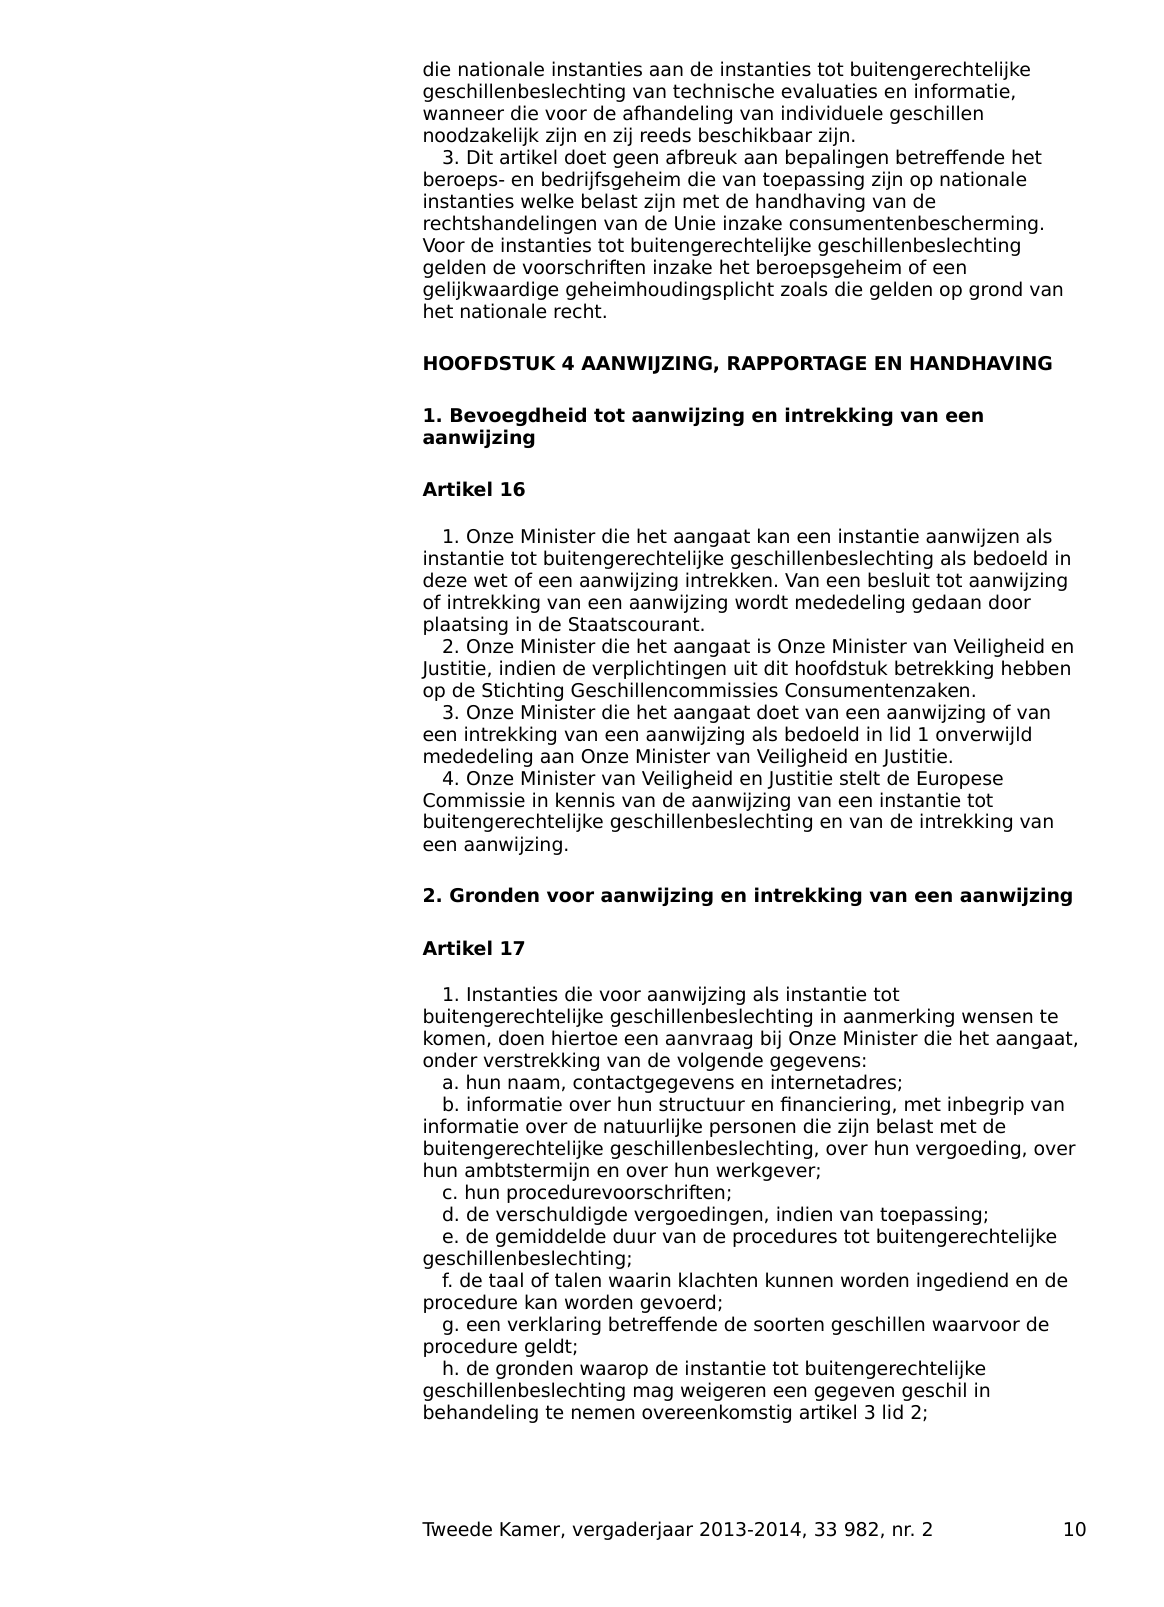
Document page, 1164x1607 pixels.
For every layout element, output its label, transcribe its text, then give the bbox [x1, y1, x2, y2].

text 2. Onze Minister die het aangaat is Onze Minister van Veiligheid en Justitie, indien de verplichtingen uit dit hoofdstuk betrekking hebben op de Stichting Geschillencommissies Consumentenzaken. [422, 636, 1087, 702]
subtitle 1. Bevoegdheid tot aanwijzing en intrekking van een aanwijzing [422, 405, 1087, 449]
subtitle 2. Gronden voor aanwijzing en intrekking van een aanwijzing [422, 885, 1087, 907]
text e. de gemiddelde duur van de procedures tot buitengerechtelijke geschillenbeslechting; [422, 1226, 1087, 1270]
text 3. Dit artikel doet geen afbreuk aan bepalingen betreffende het beroeps- en bedrijfsgeheim die van toepassing zijn op nationale instanties welke belast zijn met de handhaving van de rechtshandelingen van de Unie inzake consumentenbescherming. Voor de instanties tot buitengerechtelijke geschillenbeslechting gelden de voorschriften inzake het beroepsgeheim of een gelijkwaardige geheimhoudingsplicht zoals die gelden op grond van het nationale recht. [422, 147, 1087, 323]
text f. de taal of talen waarin klachten kunnen worden ingediend en de procedure kan worden gevoerd; [422, 1270, 1087, 1314]
text a. hun naam, contactgegevens en internetadres; [422, 1072, 1087, 1094]
text g. een verklaring betreffende de soorten geschillen waarvoor de procedure geldt; [422, 1314, 1087, 1358]
text c. hun procedurevoorschriften; [422, 1182, 1087, 1204]
text d. de verschuldigde vergoedingen, indien van toepassing; [422, 1204, 1087, 1226]
text b. informatie over hun structuur en financiering, met inbegrip van informatie over de natuurlijke personen die zijn belast met de buitengerechtelijke geschillenbeslechting, over hun vergoeding, over hun ambtstermijn en over hun werkgever; [422, 1094, 1087, 1182]
text 1. Instanties die voor aanwijzing als instantie tot buitengerechtelijke geschillenbeslechting in aanmerking wensen te komen, doen hiertoe een aanvraag bij Onze Minister die het aangaat, onder verstrekking van de volgende gegevens: [422, 984, 1087, 1072]
text die nationale instanties aan de instanties tot buitengerechtelijke geschillenbeslechting van technische evaluaties en informatie, wanneer die voor de afhandeling van individuele geschillen noodzakelijk zijn en zij reeds beschikbaar zijn. [422, 59, 1087, 147]
text 1. Onze Minister die het aangaat kan een instantie aanwijzen als instantie tot buitengerechtelijke geschillenbeslechting als bedoeld in deze wet of een aanwijzing intrekken. Van een besluit tot aanwijzing of intrekking van een aanwijzing wordt mededeling gedaan door plaatsing in de Staatscourant. [422, 526, 1087, 636]
subtitle Artikel 16 [422, 479, 1087, 501]
text 4. Onze Minister van Veiligheid en Justitie stelt de Europese Commissie in kennis van de aanwijzing van een instantie tot buitengerechtelijke geschillenbeslechting en van de intrekking van een aanwijzing. [422, 767, 1087, 855]
subtitle HOOFDSTUK 4 AANWIJZING, RAPPORTAGE EN HANDHAVING [422, 353, 1087, 375]
subtitle Artikel 17 [422, 937, 1087, 959]
text 3. Onze Minister die het aangaat doet van een aanwijzing of van een intrekking van een aanwijzing als bedoeld in lid 1 onverwijld mededeling aan Onze Minister van Veiligheid en Justitie. [422, 702, 1087, 767]
text h. de gronden waarop de instantie tot buitengerechtelijke geschillenbeslechting mag weigeren een gegeven geschil in behandeling te nemen overeenkomstig artikel 3 lid 2; [422, 1358, 1087, 1424]
